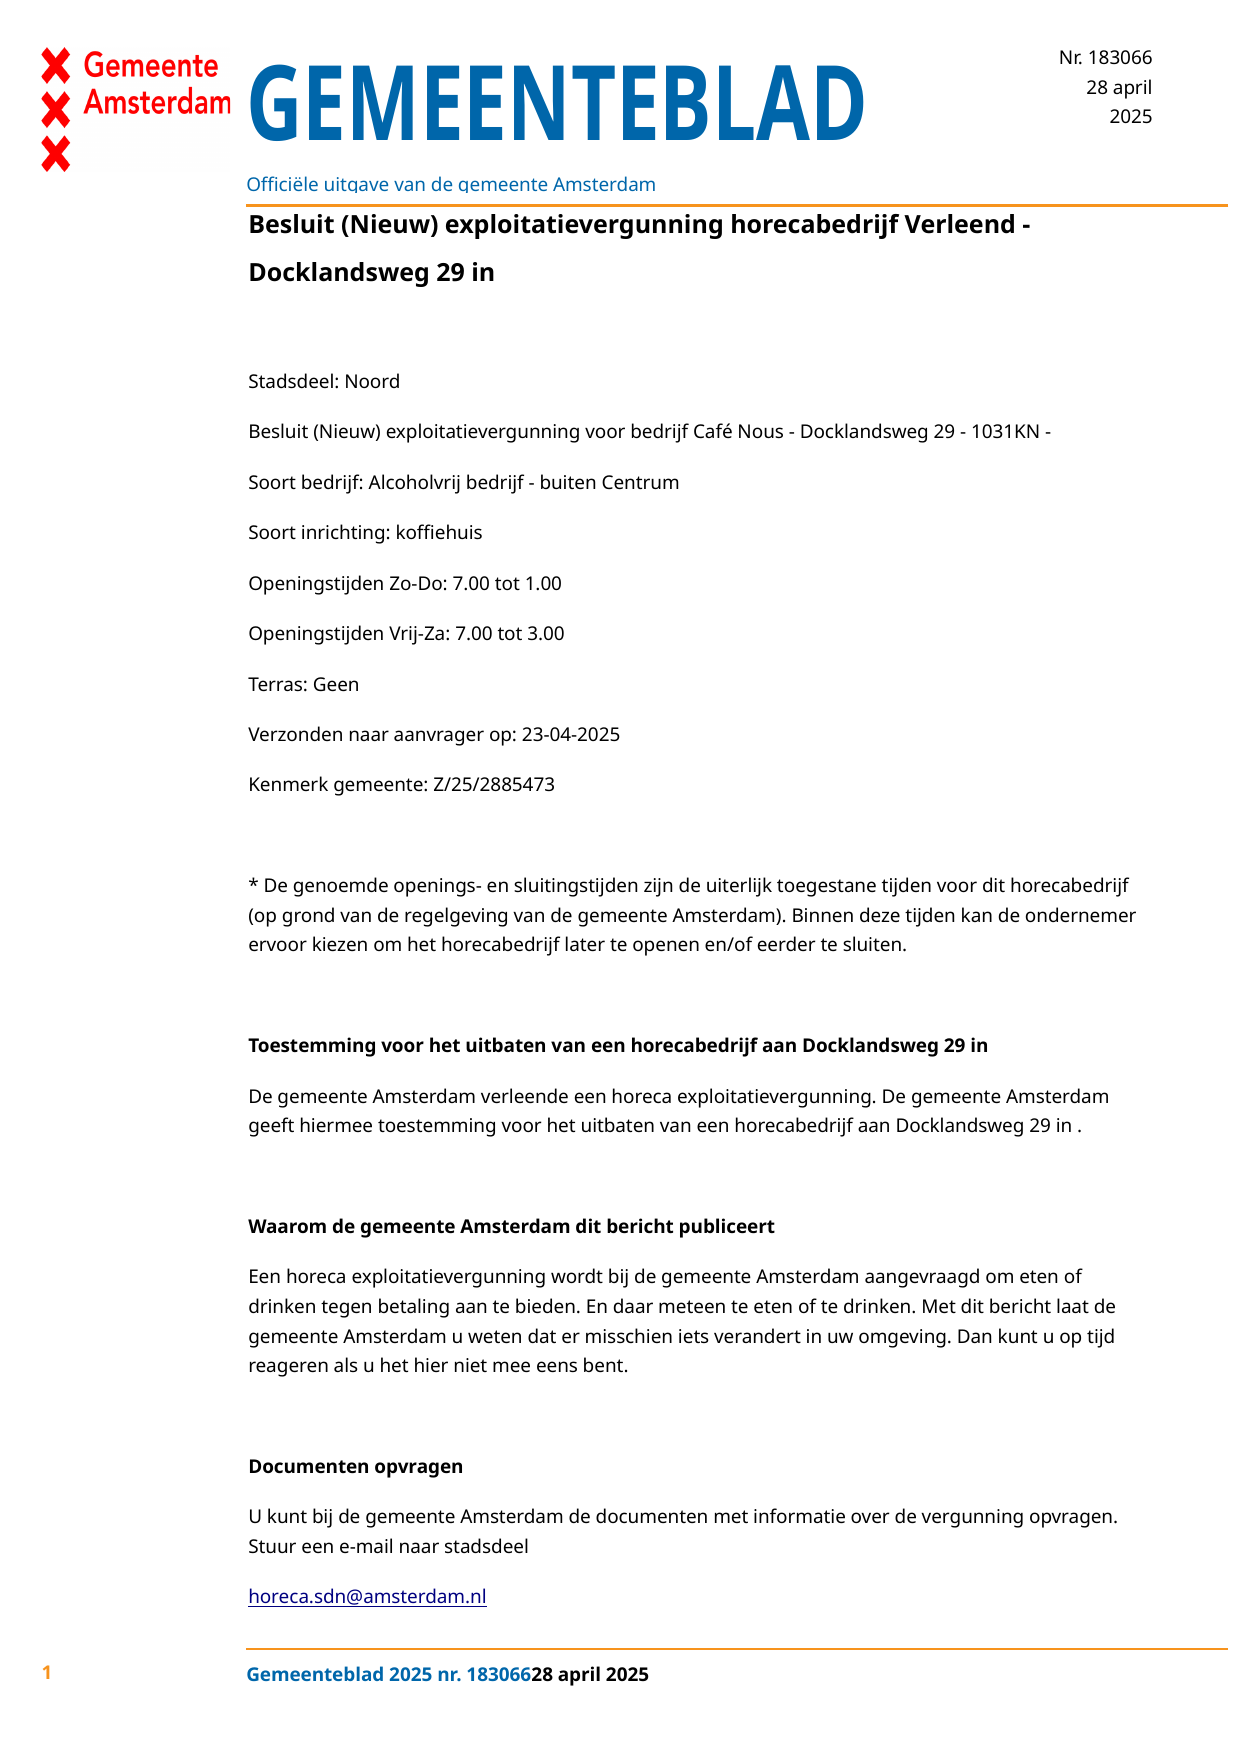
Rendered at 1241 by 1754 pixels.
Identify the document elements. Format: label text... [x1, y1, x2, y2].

text Stadsdeel: Noord [248, 368, 1152, 394]
text Besluit (Nieuw) exploitatievergunning voor bedrijf Café Nous - Docklandsweg 29 - 1031KN - [248, 419, 1152, 444]
text Soort bedrijf: Alcoholvrij bedrijf - buiten Centrum [248, 469, 1152, 495]
text Openingstijden Zo-Do: 7.00 tot 1.00 [248, 570, 1152, 596]
text Besluit (Nieuw) exploitatievergunning horecabedrijf Verleend - Docklandsweg 29 in [248, 207, 1152, 288]
picture [41, 47, 231, 172]
text Openingstijden Vrij-Za: 7.00 tot 3.00 [248, 620, 1152, 646]
text U kunt bij de gemeente Amsterdam de documenten met informatie over de vergunning opvragen. Stuur een e-mail naar stadsdeel [248, 1504, 1152, 1559]
text Een horeca exploitatievergunning wordt bij de gemeente Amsterdam aangevraagd om eten of drinken tegen betaling aan te bieden. En daar meteen te eten of te drinken. Met dit bericht laat de gemeente Amsterdam u weten dat er misschien iets verandert in uw omgeving. Dan kunt u op tijd reageren als u het hier niet mee eens bent. [248, 1264, 1152, 1378]
text Waarom de gemeente Amsterdam dit bericht publiceert [248, 1213, 1152, 1239]
text Toestemming voor het uitbaten van een horecabedrijf aan Docklandsweg 29 in [248, 1032, 1152, 1058]
text Documenten opvragen [248, 1453, 1152, 1479]
text Verzonden naar aanvrager op: 23-04-2025 [248, 721, 1152, 747]
text De gemeente Amsterdam verleende een horeca exploitatievergunning. De gemeente Amsterdam geeft hiermee toestemming voor het uitbaten van een horecabedrijf aan Docklandsweg 29 in . [248, 1083, 1152, 1138]
text Soort inrichting: koffiehuis [248, 519, 1152, 545]
text Terras: Geen [248, 671, 1152, 697]
text * De genoemde openings- en sluitingstijden zijn de uiterlijk toegestane tijden voor dit horecabedrijf (op grond van de regelgeving van de gemeente Amsterdam). Binnen deze tijden kan de ondernemer ervoor kiezen om het horecabedrijf later te openen en/of eerder te sluiten. [248, 872, 1152, 957]
text Kenmerk gemeente: Z/25/2885473 [248, 772, 1152, 797]
text horeca.sdn@amsterdam.nl [248, 1584, 1152, 1609]
